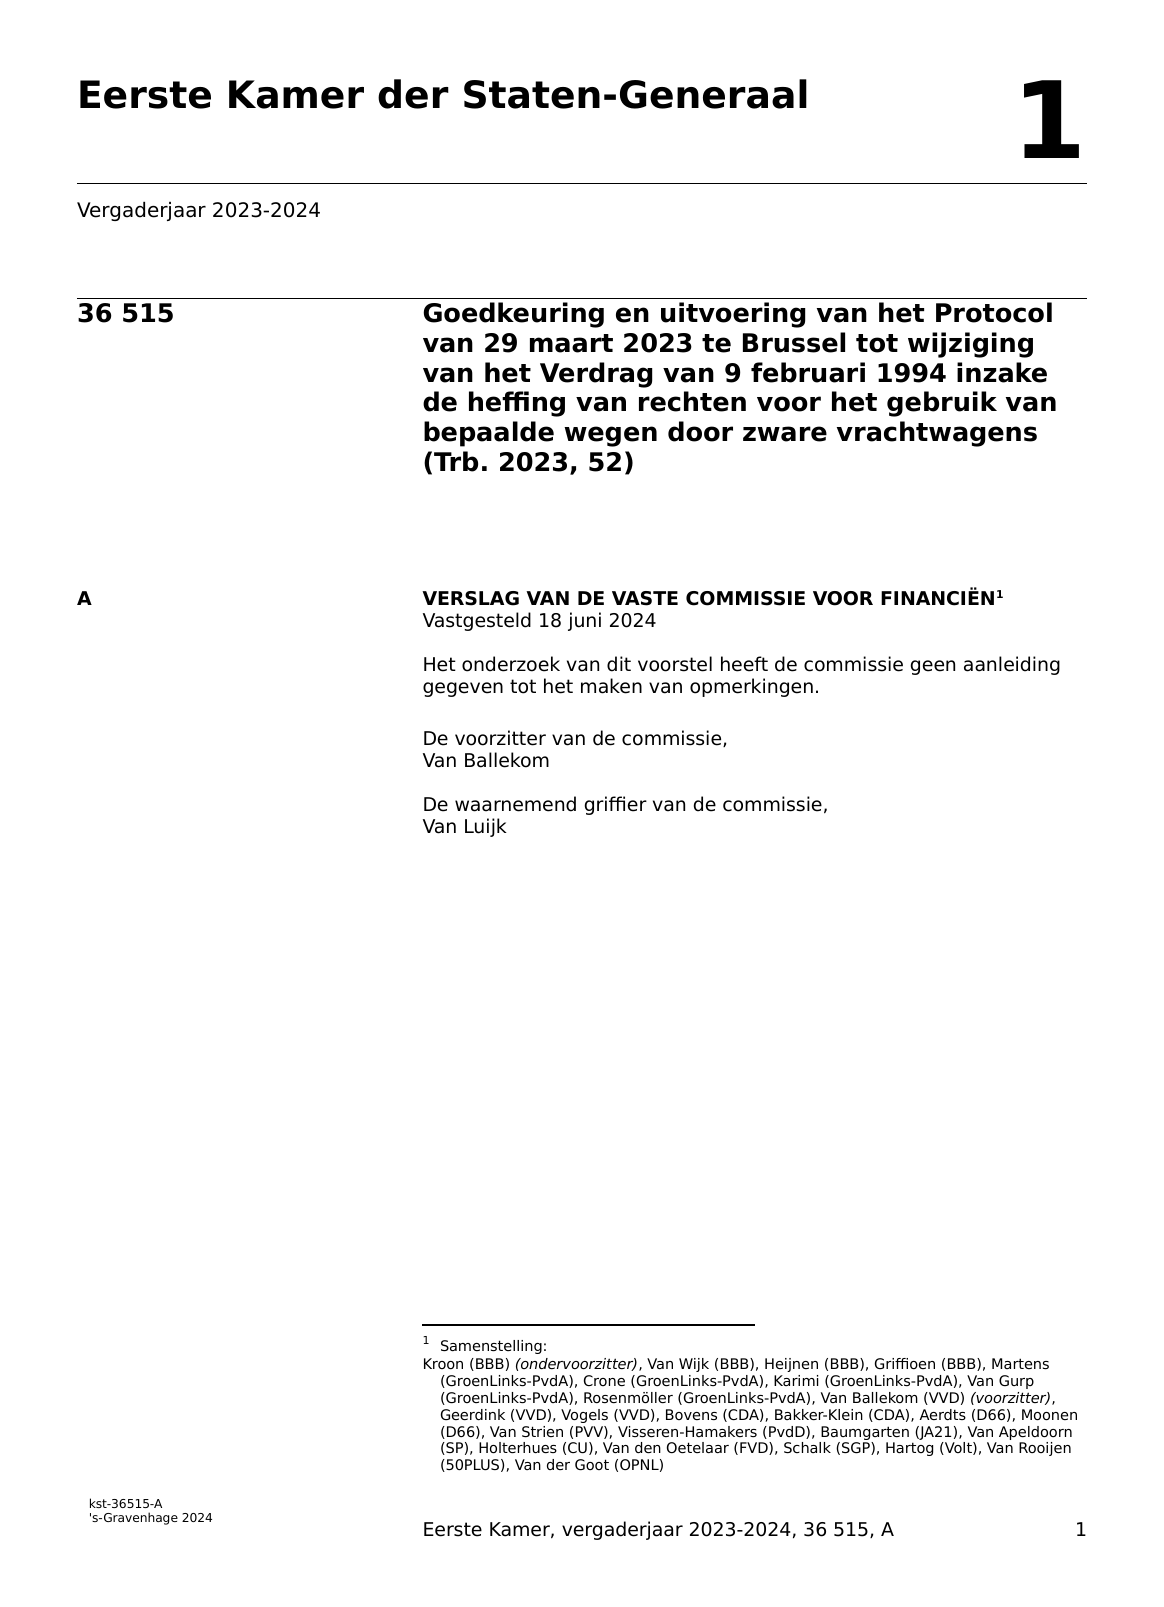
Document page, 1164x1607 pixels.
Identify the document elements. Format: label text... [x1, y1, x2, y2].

table_header Eerste Kamer der Staten-Generaal [77, 59, 886, 183]
text Het onderzoek van dit voorstel heeft de commissie geen aanleiding gegeven tot het maken van opmerkingen. [422, 654, 1087, 698]
text kst-36515-A [88, 1497, 323, 1511]
subtitle A VERSLAG VAN DE VASTE COMMISSIE VOOR FINANCIËN [77, 588, 1087, 610]
text De voorzitter van de commissie, Van Ballekom [422, 728, 1087, 772]
text Vastgesteld 18 juni 2024 [422, 610, 1087, 632]
text Samenstelling: [422, 1334, 1087, 1356]
table_cell Vergaderjaar 2023-2024 [77, 184, 1087, 298]
text 's-Gravenhage 2024 [88, 1511, 323, 1525]
text De waarnemend griffier van de commissie, Van Luijk [422, 794, 1087, 838]
text Kroon (BBB) (ondervoorzitter), Van Wijk (BBB), Heijnen (BBB), Griffioen (BBB), Martens (GroenLinks-PvdA), Crone (GroenLinks-PvdA), Karimi (GroenLinks-PvdA), Van Gurp (GroenLinks-PvdA), Rosenmöller (GroenLinks-PvdA), Van Ballekom (VVD) (voorzitter), Geerdink (VVD), Vogels (VVD), Bovens (CDA), Bakker-Klein (CDA), Aerdts (D66), Moonen (D66), Van Strien (PVV), Visseren-Hamakers (PvdD), Baumgarten (JA21), Van Apeldoorn (SP), Holterhues (CU), Van den Oetelaar (FVD), Schalk (SGP), Hartog (Volt), Van Rooijen (50PLUS), Van der Goot (OPNL) [422, 1356, 1087, 1474]
subtitle 36 515 Goedkeuring en uitvoering van het Protocol van 29 maart 2023 te Brussel tot wijziging van het Verdrag van 9 februari 1994 inzake de heffing van rechten voor het gebruik van bepaalde wegen door zware vrachtwagens (Trb. 2023, 52) [77, 299, 1087, 477]
table_header 1 [886, 59, 1087, 183]
